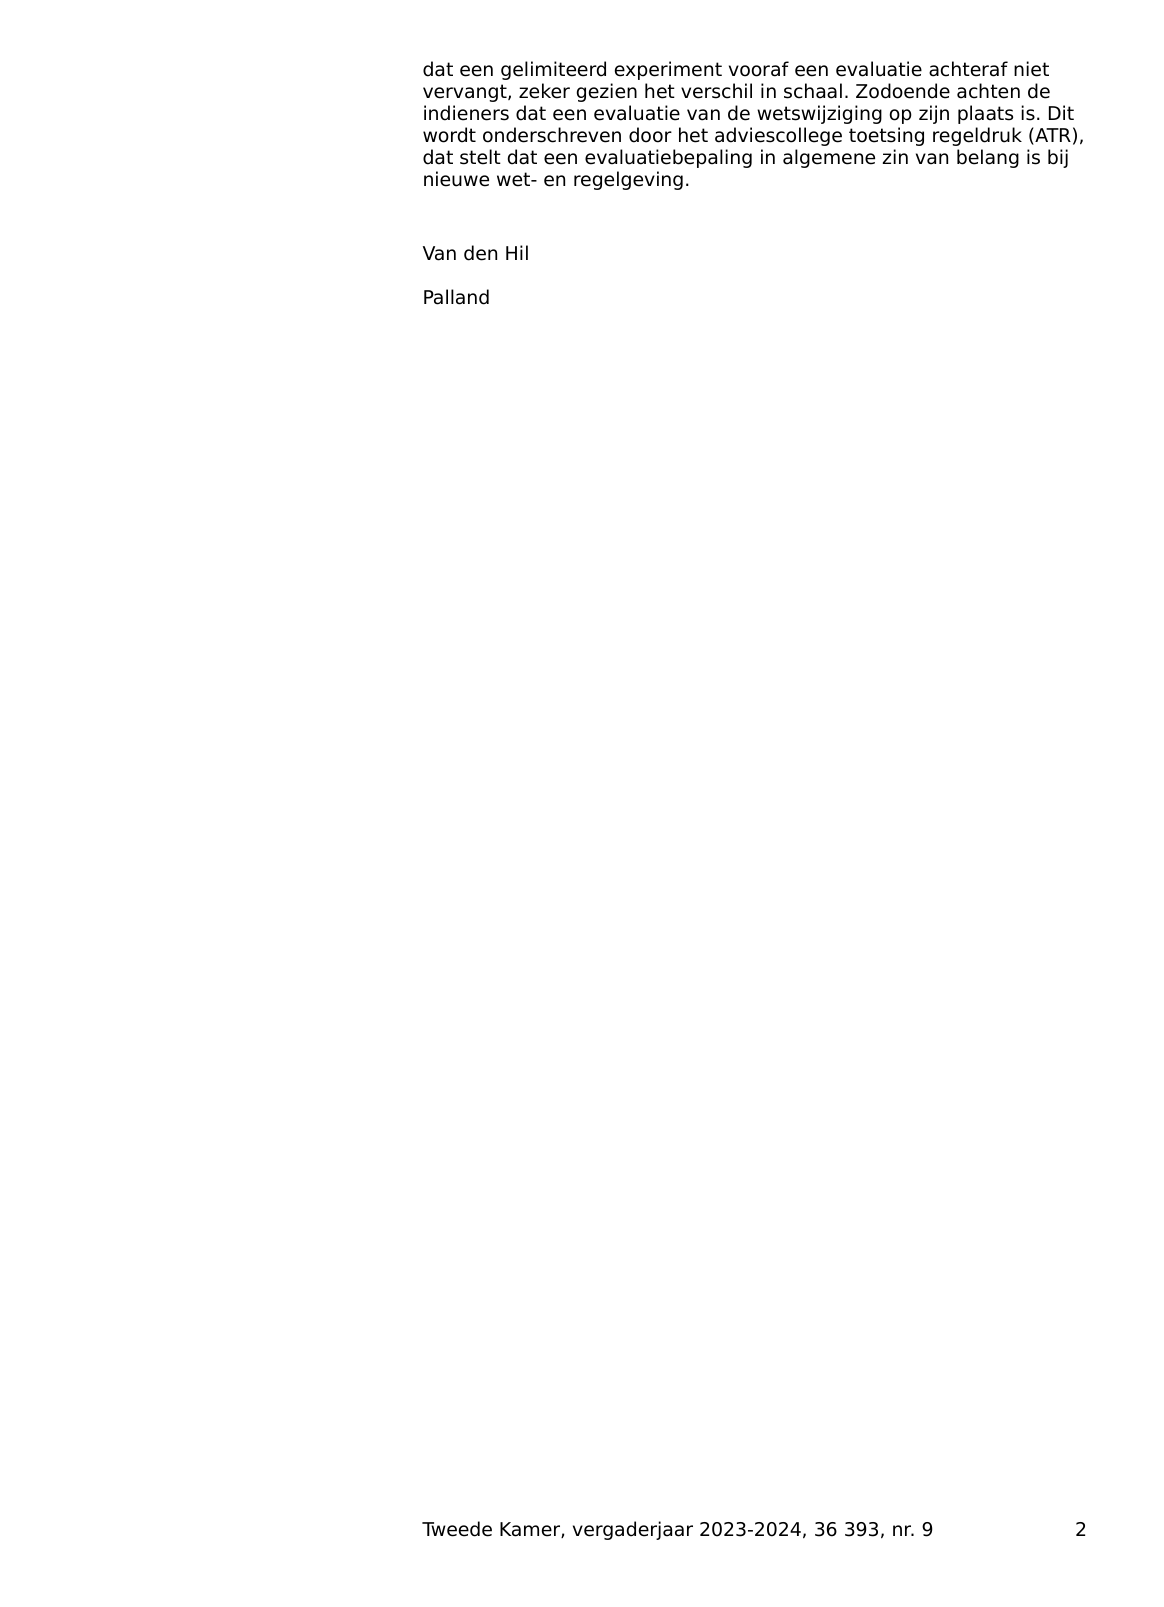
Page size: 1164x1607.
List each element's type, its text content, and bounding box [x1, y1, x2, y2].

text dat een gelimiteerd experiment vooraf een evaluatie achteraf niet vervangt, zeker gezien het verschil in schaal. Zodoende achten de indieners dat een evaluatie van de wetswijziging op zijn plaats is. Dit wordt onderschreven door het adviescollege toetsing regeldruk (ATR), dat stelt dat een evaluatiebepaling in algemene zin van belang is bij nieuwe wet- en regelgeving. [422, 59, 1087, 191]
text Van den Hil Palland [422, 221, 1087, 309]
